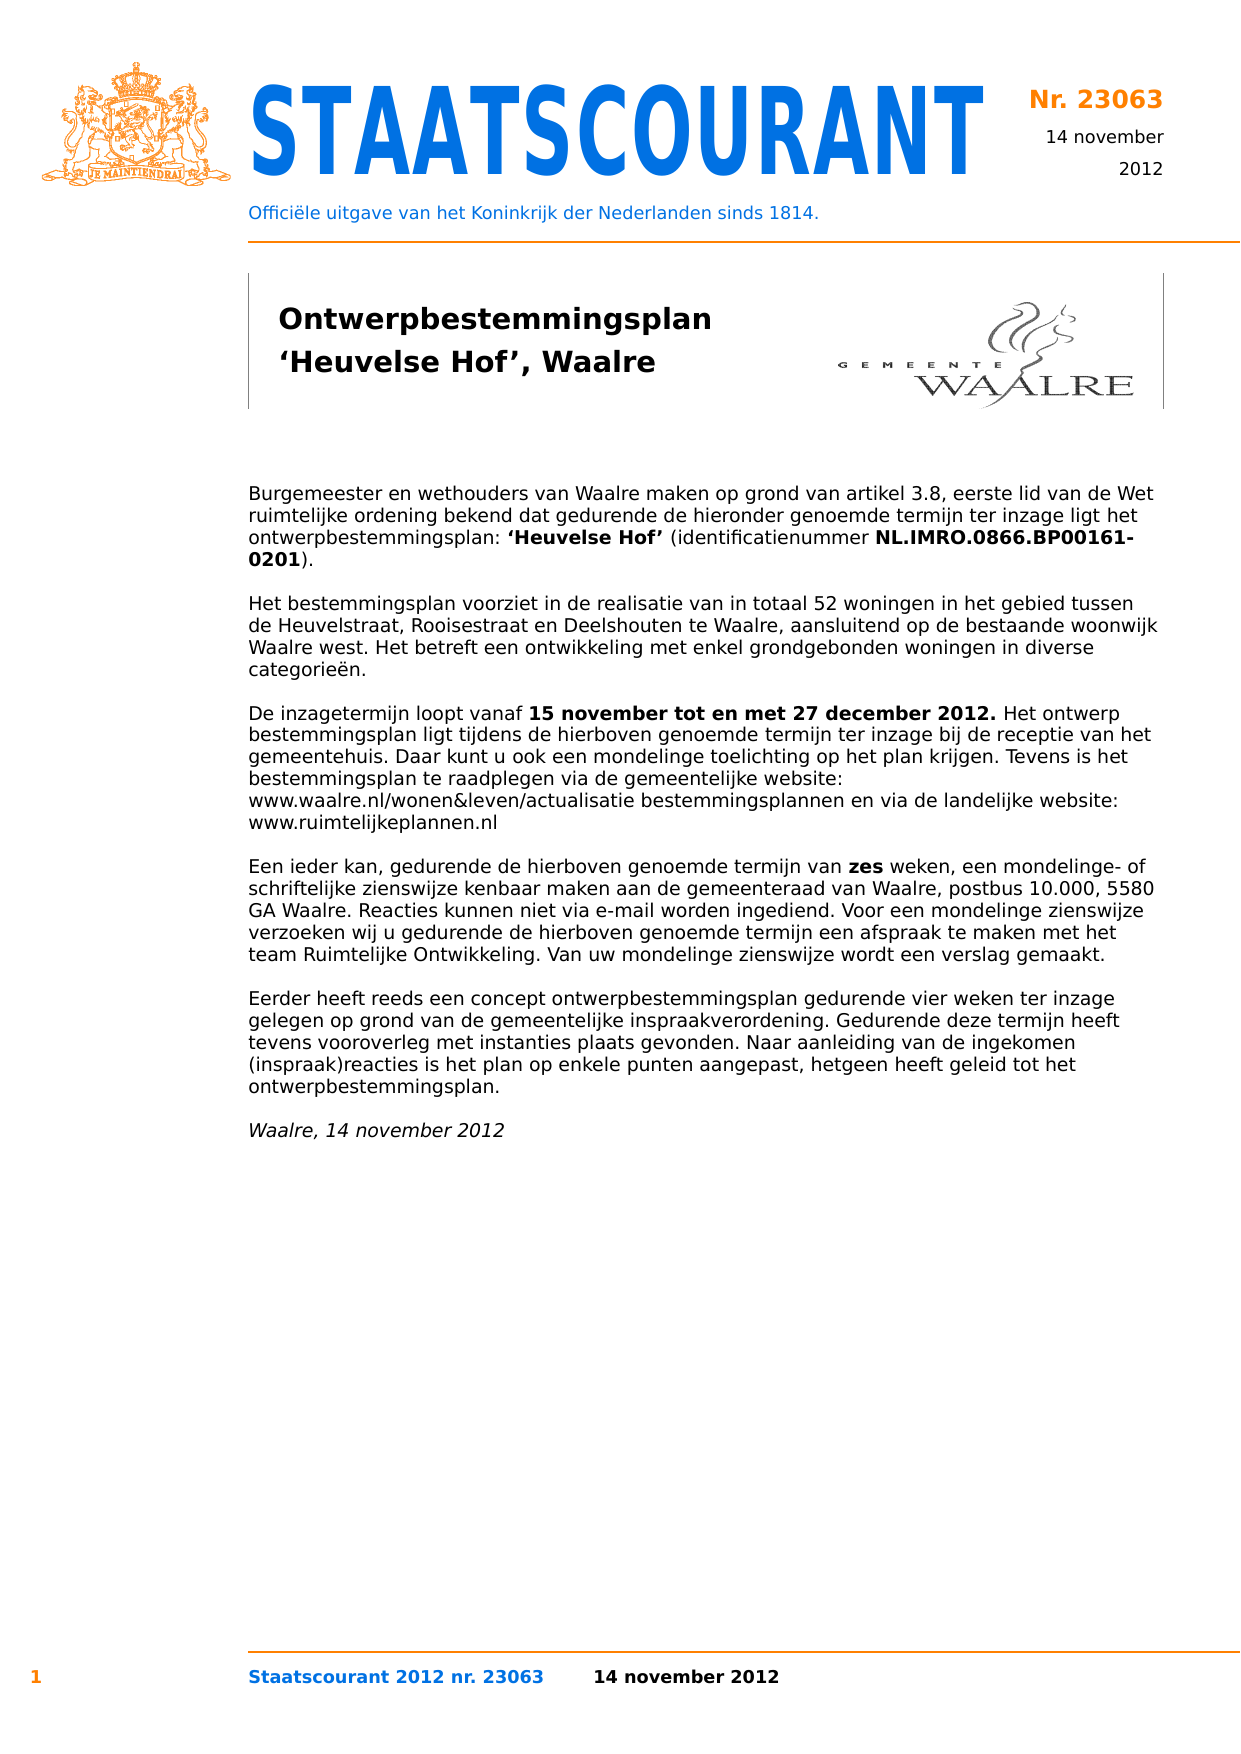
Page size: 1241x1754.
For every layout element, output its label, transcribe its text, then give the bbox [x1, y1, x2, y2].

table_header [25, 62, 248, 241]
text De inzagetermijn loopt vanaf 15 november tot en met 27 december 2012. Het ontwerp bestemmingsplan ligt tijdens de hierboven genoemde termijn ter inzage bij de receptie van het gemeentehuis. Daar kunt u ook een mondelinge toelichting op het plan krijgen. Tevens is het bestemmingsplan te raadplegen via de gemeentelijke website: www.waalre.nl/wonen&leven/actualisatie bestemmingsplannen en via de landelijke website: www.ruimtelijkeplannen.nl [248, 702, 1163, 834]
table_cell Officiële uitgave van het Koninkrijk der Nederlanden sinds 1814. [248, 203, 1240, 241]
table_header Nr. 23063 [998, 62, 1240, 121]
picture [41, 62, 231, 186]
table_header STAATSCOURANT [248, 62, 998, 203]
text Het bestemmingsplan voorziet in de realisatie van in totaal 52 woningen in het gebied tussen de Heuvelstraat, Rooisestraat en Deelshouten te Waalre, aansluitend op de bestaande woonwijk Waalre west. Het betreft een ontwikkeling met enkel grondgebonden woningen in diverse categorieën. [248, 593, 1163, 681]
table_cell 2012 [998, 153, 1240, 203]
subtitle Ontwerpbestemmingsplan ‘Heuvelse Hof’, Waalre [249, 273, 1163, 409]
text Waalre, 14 november 2012 [248, 1120, 1163, 1142]
text Een ieder kan, gedurende de hierboven genoemde termijn van zes weken, een mondelinge- of schriftelijke zienswijze kenbaar maken aan de gemeenteraad van Waalre, postbus 10.000, 5580 GA Waalre. Reacties kunnen niet via e-mail worden ingediend. Voor een mondelinge zienswijze verzoeken wij u gedurende de hierboven genoemde termijn een afspraak te maken met het team Ruimtelijke Ontwikkeling. Van uw mondelinge zienswijze wordt een verslag gemaakt. [248, 856, 1163, 966]
picture [838, 302, 1134, 409]
text Eerder heeft reeds een concept ontwerpbestemmingsplan gedurende vier weken ter inzage gelegen op grond van de gemeentelijke inspraakverordening. Gedurende deze termijn heeft tevens vooroverleg met instanties plaats gevonden. Naar aanleiding van de ingekomen (inspraak)reacties is het plan op enkele punten aangepast, hetgeen heeft geleid tot het ontwerpbestemmingsplan. [248, 988, 1163, 1098]
table_cell 14 november [998, 121, 1240, 153]
text Burgemeester en wethouders van Waalre maken op grond van artikel 3.8, eerste lid van de Wet ruimtelijke ordening bekend dat gedurende de hieronder genoemde termijn ter inzage ligt het ontwerpbestemmingsplan: ‘Heuvelse Hof’ (identificatienummer NL.IMRO.0866.BP00161-0201). [248, 483, 1163, 571]
